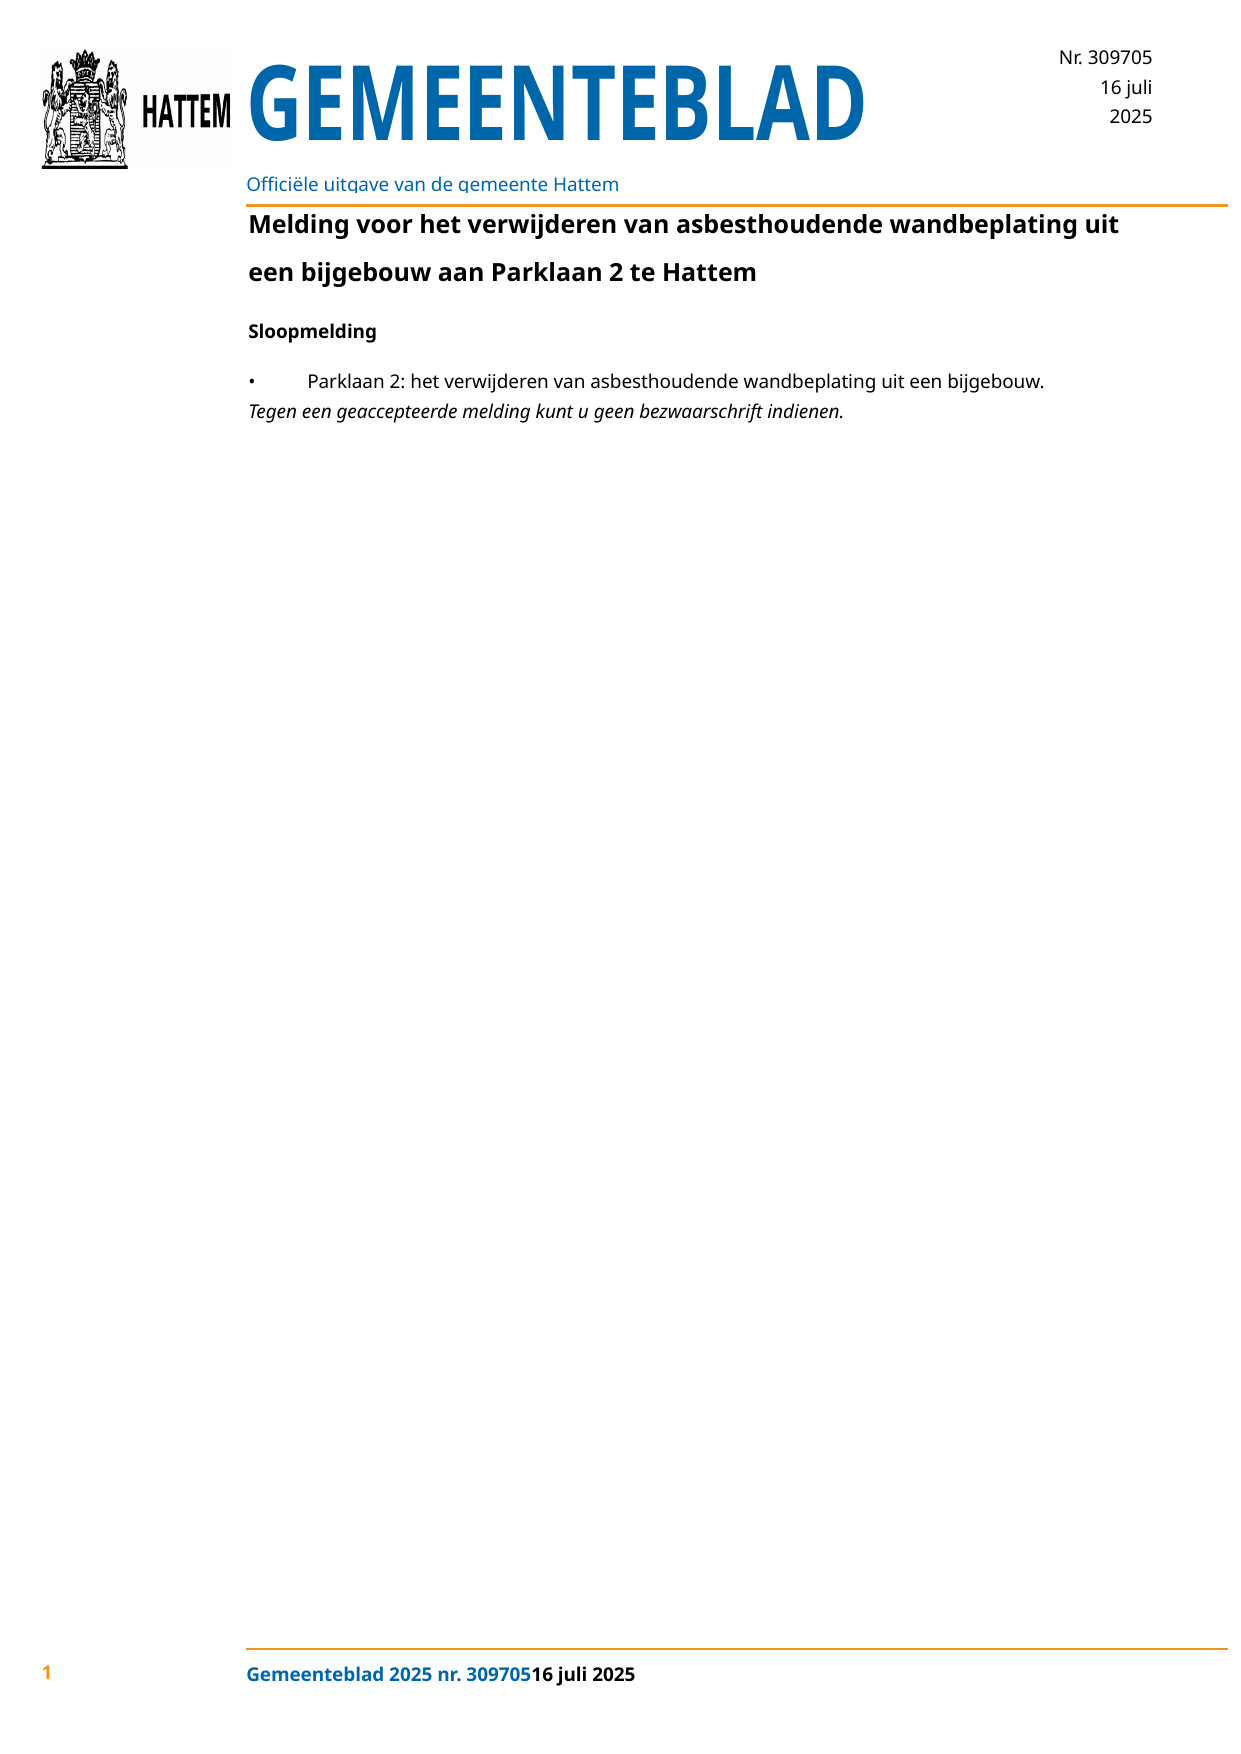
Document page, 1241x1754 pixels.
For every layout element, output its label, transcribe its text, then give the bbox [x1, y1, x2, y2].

list Parklaan 2: het verwijderen van asbesthoudende wandbeplating uit een bijgebouw. [248, 368, 1152, 394]
text Tegen een geaccepteerde melding kunt u geen bezwaarschrift indienen. [248, 398, 1152, 424]
text Melding voor het verwijderen van asbesthoudende wandbeplating uit een bijgebouw aan Parklaan 2 te Hattem [248, 207, 1152, 288]
picture [41, 47, 231, 172]
text Sloopmelding [248, 318, 1152, 344]
